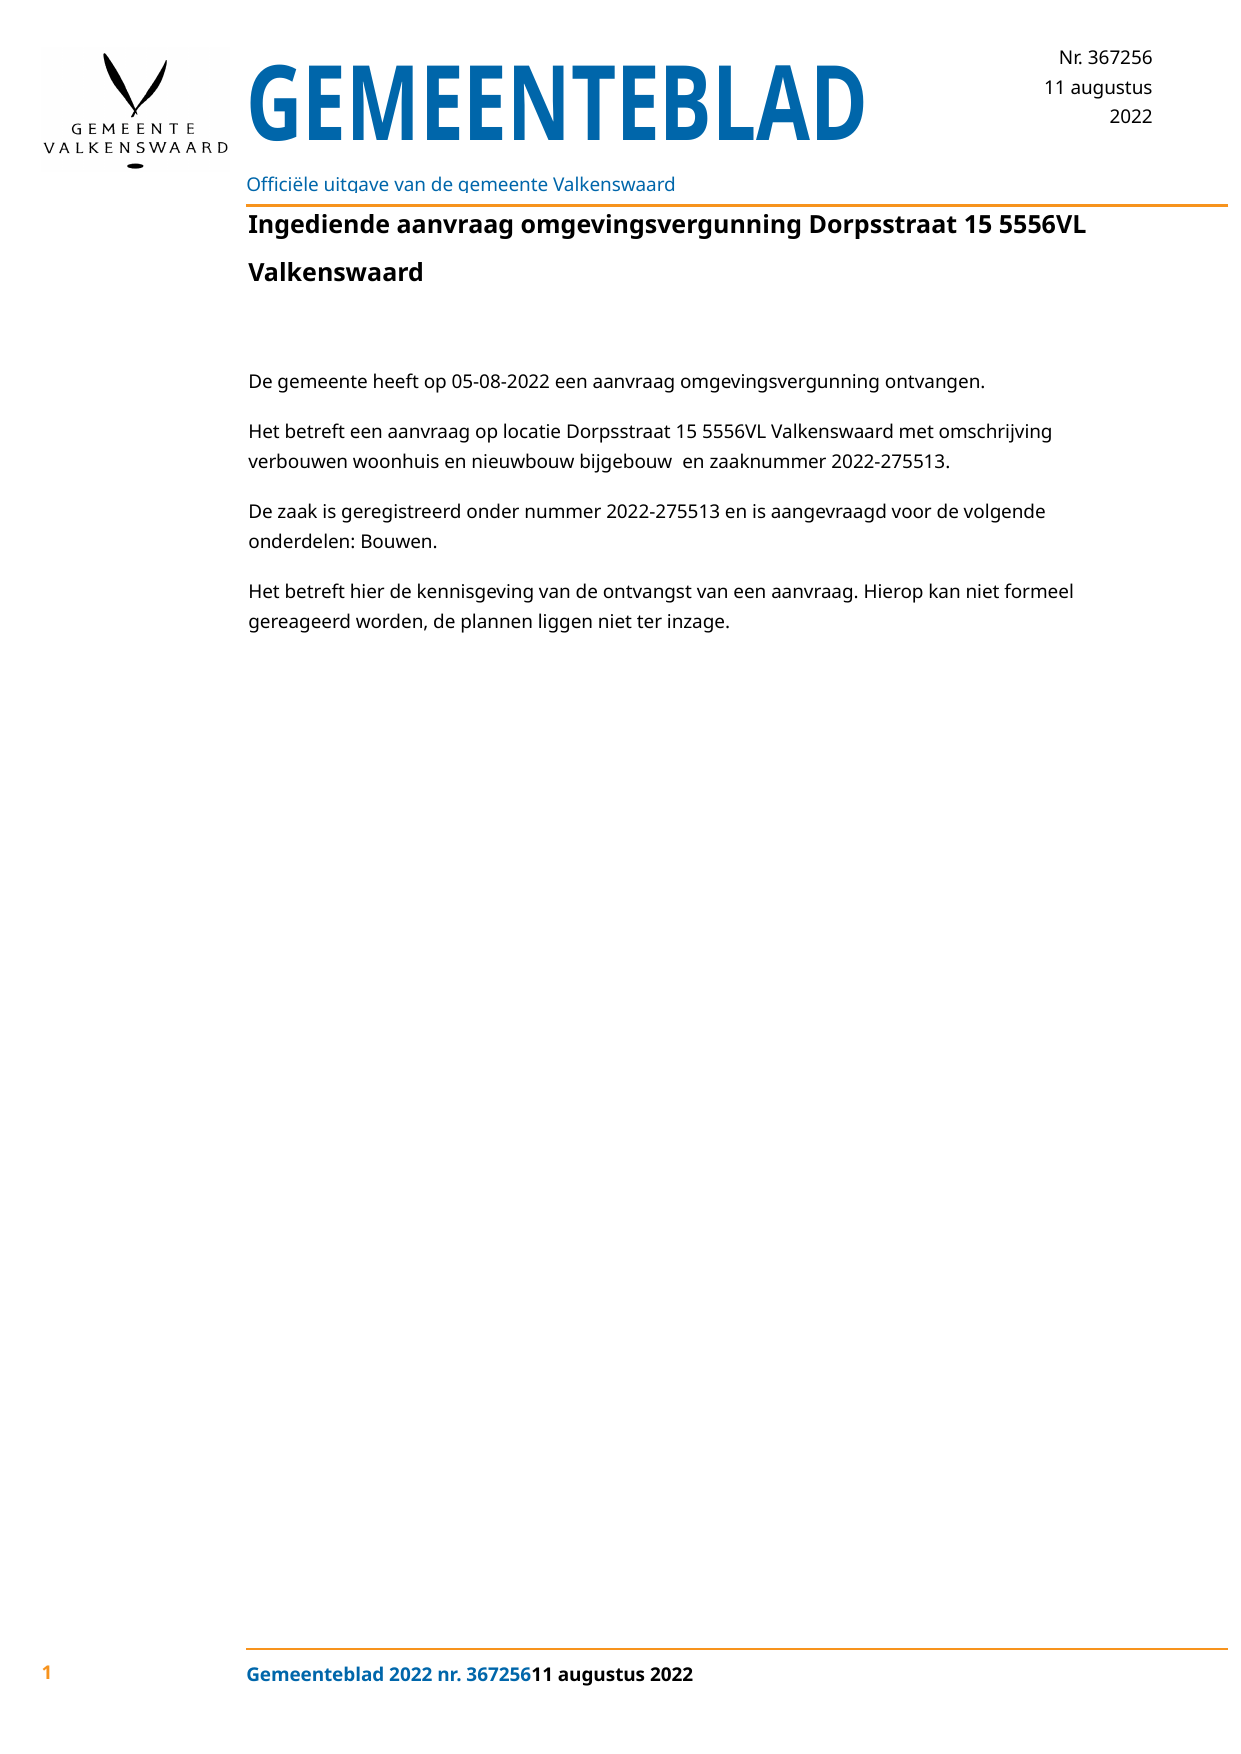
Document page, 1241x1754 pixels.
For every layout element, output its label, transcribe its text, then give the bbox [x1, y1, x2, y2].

text Het betreft hier de kennisgeving van de ontvangst van een aanvraag. Hierop kan niet formeel gereageerd worden, de plannen liggen niet ter inzage. [248, 579, 1152, 634]
text De zaak is geregistreerd onder nummer 2022-275513 en is aangevraagd voor de volgende onderdelen: Bouwen. [248, 499, 1152, 554]
text De gemeente heeft op 05-08-2022 een aanvraag omgevingsvergunning ontvangen. [248, 368, 1152, 394]
picture [41, 47, 231, 172]
text Ingediende aanvraag omgevingsvergunning Dorpsstraat 15 5556VL Valkenswaard [248, 207, 1152, 288]
text Het betreft een aanvraag op locatie Dorpsstraat 15 5556VL Valkenswaard met omschrijving verbouwen woonhuis en nieuwbouw bijgebouw en zaaknummer 2022-275513. [248, 419, 1152, 474]
